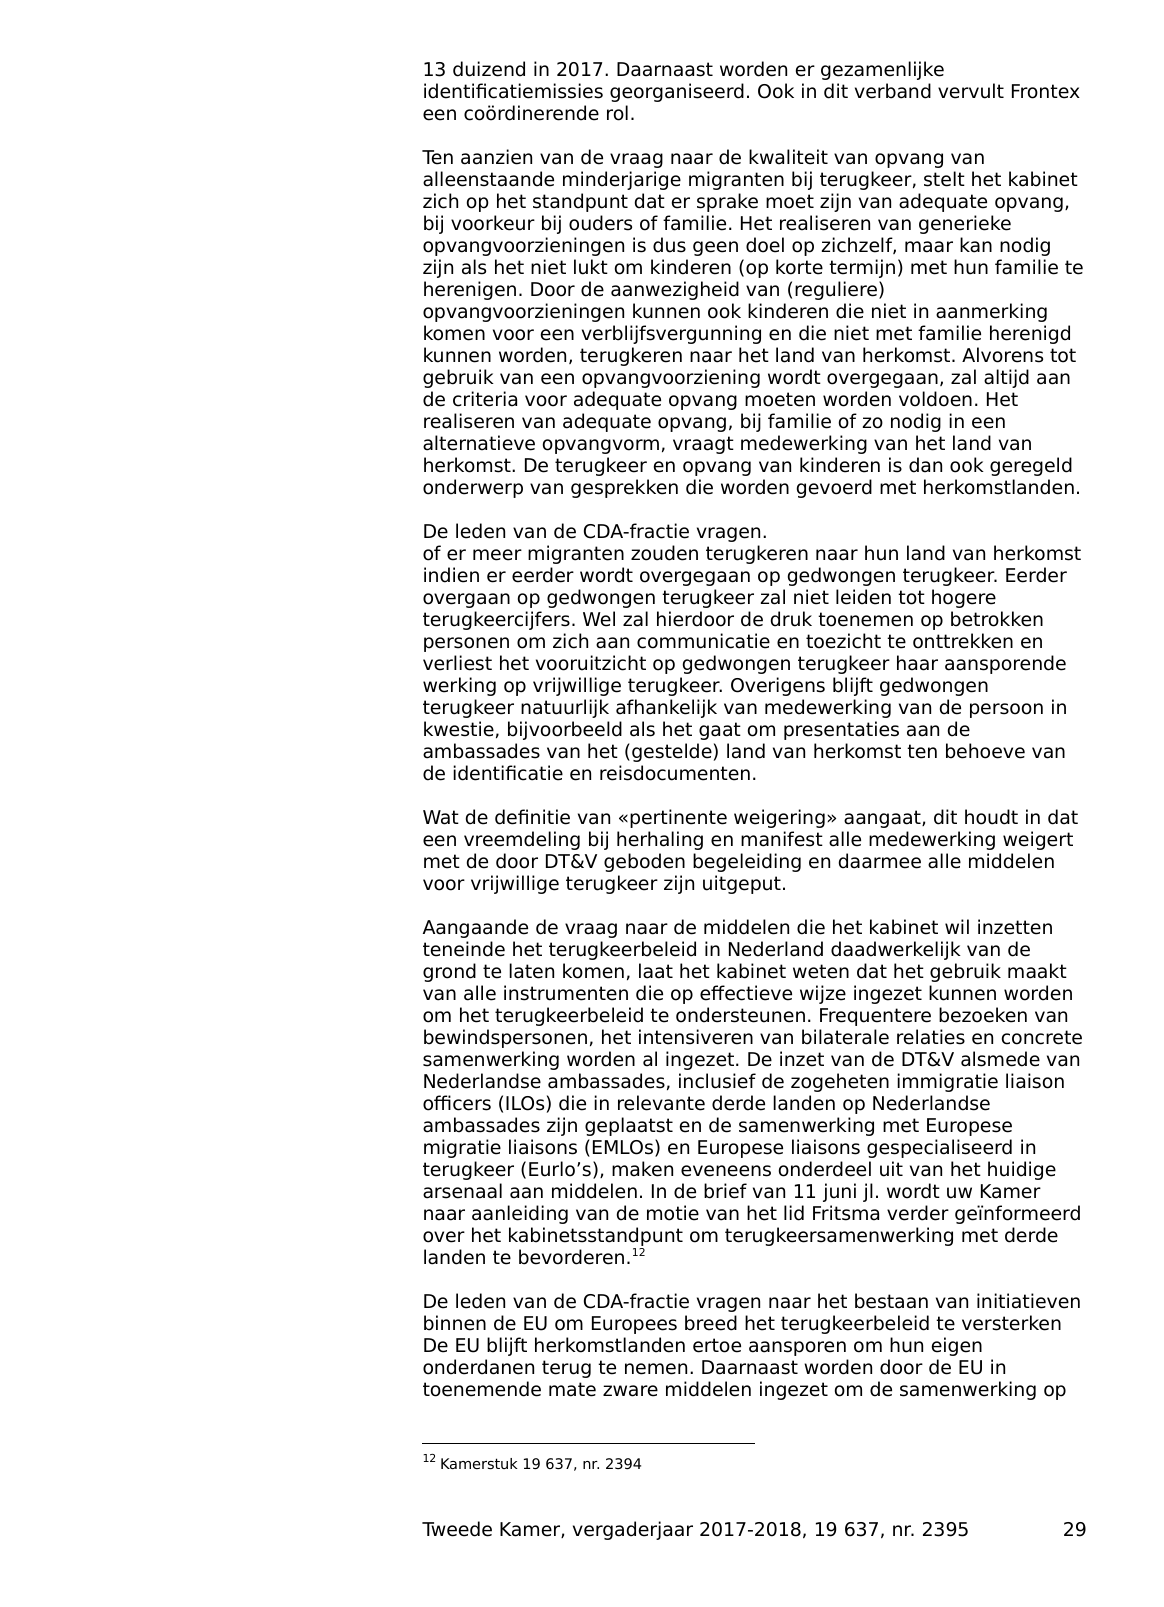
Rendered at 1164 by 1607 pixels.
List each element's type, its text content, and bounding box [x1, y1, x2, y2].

text Wat de definitie van «pertinente weigering» aangaat, dit houdt in dat een vreemdeling bij herhaling en manifest alle medewerking weigert met de door DT&V geboden begeleiding en daarmee alle middelen voor vrijwillige terugkeer zijn uitgeput. [422, 807, 1087, 895]
text Aangaande de vraag naar de middelen die het kabinet wil inzetten teneinde het terugkeerbeleid in Nederland daadwerkelijk van de grond te laten komen, laat het kabinet weten dat het gebruik maakt van alle instrumenten die op effectieve wijze ingezet kunnen worden om het terugkeerbeleid te ondersteunen. Frequentere bezoeken van bewindspersonen, het intensiveren van bilaterale relaties en concrete samenwerking worden al ingezet. De inzet van de DT&V alsmede van Nederlandse ambassades, inclusief de zogeheten immigratie liaison officers (ILOs) die in relevante derde landen op Nederlandse ambassades zijn geplaatst en de samenwerking met Europese migratie liaisons (EMLOs) en Europese liaisons gespecialiseerd in terugkeer (Eurlo’s), maken eveneens onderdeel uit van het huidige arsenaal aan middelen. In de brief van 11 juni jl. wordt uw Kamer naar aanleiding van de motie van het lid Fritsma verder geïnformeerd over het kabinetsstandpunt om terugkeersamenwerking met derde landen te bevorderen. [422, 917, 1087, 1269]
text 13 duizend in 2017. Daarnaast worden er gezamenlijke identificatiemissies georganiseerd. Ook in dit verband vervult Frontex een coördinerende rol. [422, 59, 1087, 125]
text of er meer migranten zouden terugkeren naar hun land van herkomst indien er eerder wordt overgegaan op gedwongen terugkeer. Eerder overgaan op gedwongen terugkeer zal niet leiden tot hogere terugkeercijfers. Wel zal hierdoor de druk toenemen op betrokken personen om zich aan communicatie en toezicht te onttrekken en verliest het vooruitzicht op gedwongen terugkeer haar aansporende werking op vrijwillige terugkeer. Overigens blijft gedwongen terugkeer natuurlijk afhankelijk van medewerking van de persoon in kwestie, bijvoorbeeld als het gaat om presentaties aan de ambassades van het (gestelde) land van herkomst ten behoeve van de identificatie en reisdocumenten. [422, 543, 1087, 785]
text Kamerstuk 19 637, nr. 2394 [422, 1452, 1087, 1474]
text De leden van de CDA-fractie vragen naar het bestaan van initiatieven binnen de EU om Europees breed het terugkeerbeleid te versterken De EU blijft herkomstlanden ertoe aansporen om hun eigen onderdanen terug te nemen. Daarnaast worden door de EU in toenemende mate zware middelen ingezet om de samenwerking op [422, 1291, 1087, 1401]
text De leden van de CDA-fractie vragen. [422, 521, 1087, 543]
text Ten aanzien van de vraag naar de kwaliteit van opvang van alleenstaande minderjarige migranten bij terugkeer, stelt het kabinet zich op het standpunt dat er sprake moet zijn van adequate opvang, bij voorkeur bij ouders of familie. Het realiseren van generieke opvangvoorzieningen is dus geen doel op zichzelf, maar kan nodig zijn als het niet lukt om kinderen (op korte termijn) met hun familie te herenigen. Door de aanwezigheid van (reguliere) opvangvoorzieningen kunnen ook kinderen die niet in aanmerking komen voor een verblijfsvergunning en die niet met familie herenigd kunnen worden, terugkeren naar het land van herkomst. Alvorens tot gebruik van een opvangvoorziening wordt overgegaan, zal altijd aan de criteria voor adequate opvang moeten worden voldoen. Het realiseren van adequate opvang, bij familie of zo nodig in een alternatieve opvangvorm, vraagt medewerking van het land van herkomst. De terugkeer en opvang van kinderen is dan ook geregeld onderwerp van gesprekken die worden gevoerd met herkomstlanden. [422, 147, 1087, 499]
